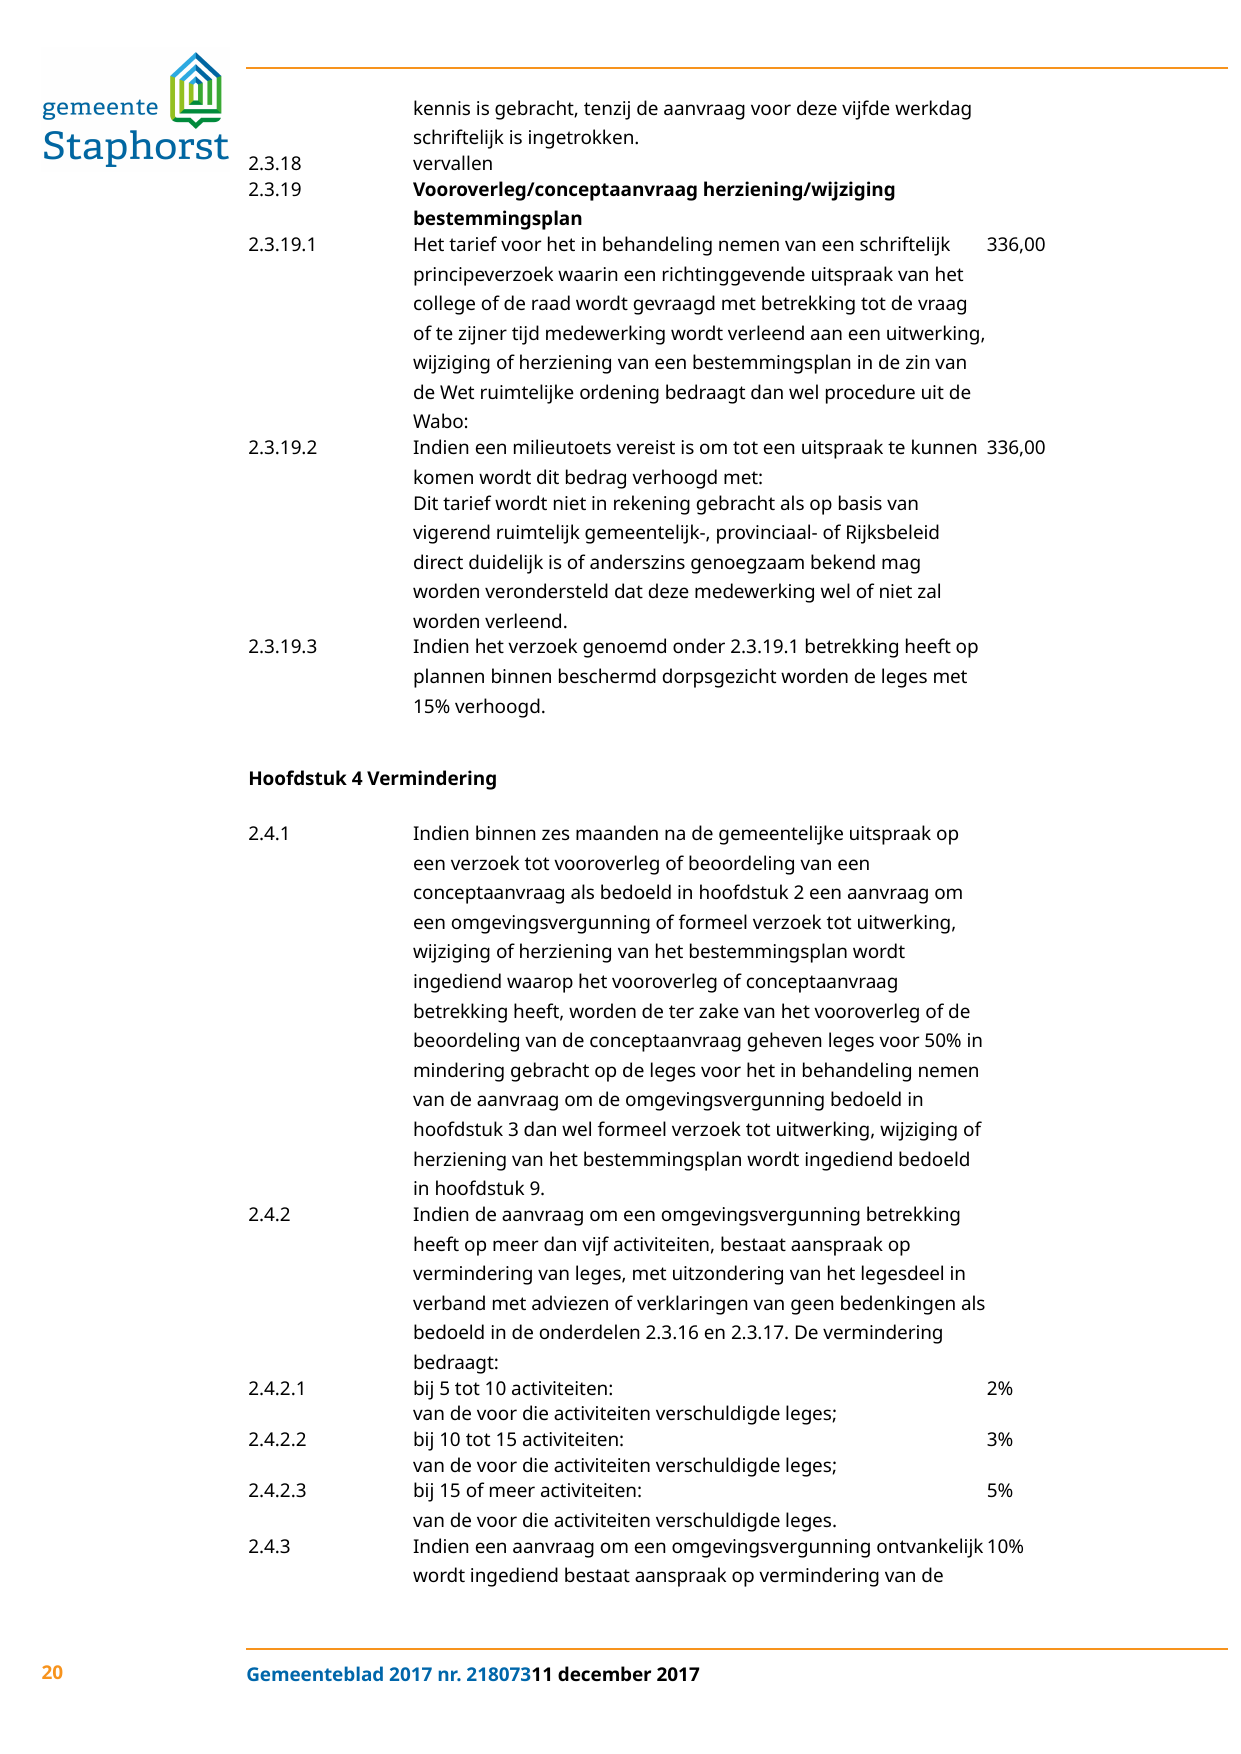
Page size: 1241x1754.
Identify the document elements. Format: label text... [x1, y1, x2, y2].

table_cell [987, 1452, 1152, 1478]
table_cell 2.4.2 [248, 1201, 413, 1375]
table_cell [987, 95, 1152, 150]
table_cell bij 5 tot 10 activiteiten: [413, 1375, 987, 1401]
table_cell 2.3.19.1 [248, 231, 413, 434]
table_cell Indien een aanvraag om een omgevingsvergunning ontvankelijk wordt ingediend bestaat aanspraak op vermindering van de [413, 1533, 987, 1588]
table_cell Dit tarief wordt niet in rekening gebracht als op basis van vigerend ruimtelijk gemeentelijk-, provinciaal- of Rijksbeleid direct duidelijk is of anderszins genoegzaam bekend mag worden verondersteld dat deze medewerking wel of niet zal worden verleend. [413, 490, 987, 634]
table_cell 336,00 [987, 434, 1152, 490]
table_cell van de voor die activiteiten verschuldigde leges; [413, 1401, 987, 1426]
table_cell bij 15 of meer activiteiten: van de voor die activiteiten verschuldigde leges. [413, 1478, 987, 1533]
table_cell [987, 634, 1152, 719]
table_cell 2.3.18 [248, 150, 413, 176]
table_cell [248, 490, 413, 634]
table_cell kennis is gebracht, tenzij de aanvraag voor deze vijfde werkdag schriftelijk is ingetrokken. [413, 95, 987, 150]
table_cell 2.4.2.3 [248, 1478, 413, 1533]
table_cell 10% [987, 1533, 1152, 1588]
table_cell 3% [987, 1426, 1152, 1452]
table_cell 2.4.2.1 [248, 1375, 413, 1401]
table_cell 2.4.3 [248, 1533, 413, 1588]
table_cell [987, 1401, 1152, 1426]
picture [41, 47, 231, 172]
table_cell Vooroverleg/conceptaanvraag herziening/wijziging bestemmingsplan [413, 176, 987, 231]
table_cell 5% [987, 1478, 1152, 1533]
table_cell 2.3.19 [248, 176, 413, 231]
table_cell [987, 490, 1152, 634]
table_cell bij 10 tot 15 activiteiten: [413, 1426, 987, 1452]
table_header Indien binnen zes maanden na de gemeentelijke uitspraak op een verzoek tot vooroverleg of beoordeling van een conceptaanvraag als bedoeld in hoofdstuk 2 een aanvraag om een omgevingsvergunning of formeel verzoek tot uitwerking, wijziging of herziening van het bestemmingsplan wordt ingediend waarop het vooroverleg of conceptaanvraag betrekking heeft, worden de ter zake van het vooroverleg of de beoordeling van de conceptaanvraag geheven leges voor 50% in mindering gebracht op de leges voor het in behandeling nemen van de aanvraag om de omgevingsvergunning bedoeld in hoofdstuk 3 dan wel formeel verzoek tot uitwerking, wijziging of herziening van het bestemmingsplan wordt ingediend bedoeld in hoofdstuk 9. [413, 820, 987, 1201]
table_cell vervallen [413, 150, 987, 176]
table_cell 2.3.19.3 [248, 634, 413, 719]
table_cell van de voor die activiteiten verschuldigde leges; [413, 1452, 987, 1478]
table_cell Indien het verzoek genoemd onder 2.3.19.1 betrekking heeft op plannen binnen beschermd dorpsgezicht worden de leges met 15% verhoogd. [413, 634, 987, 719]
table_cell 2.4.2.2 [248, 1426, 413, 1452]
table_cell 2% [987, 1375, 1152, 1401]
text Hoofdstuk 4 Vermindering [248, 765, 1152, 791]
table_cell [248, 95, 413, 150]
table_cell Het tarief voor het in behandeling nemen van een schriftelijk principeverzoek waarin een richtinggevende uitspraak van het college of de raad wordt gevraagd met betrekking tot de vraag of te zijner tijd medewerking wordt verleend aan een uitwerking, wijziging of herziening van een bestemmingsplan in de zin van de Wet ruimtelijke ordening bedraagt dan wel procedure uit de Wabo: [413, 231, 987, 434]
table_cell [987, 1201, 1152, 1375]
table_header [987, 820, 1152, 1201]
table_cell [248, 1401, 413, 1426]
table_cell Indien de aanvraag om een omgevingsvergunning betrekking heeft op meer dan vijf activiteiten, bestaat aanspraak op vermindering van leges, met uitzondering van het legesdeel in verband met adviezen of verklaringen van geen bedenkingen als bedoeld in de onderdelen 2.3.16 en 2.3.17. De vermindering bedraagt: [413, 1201, 987, 1375]
table_cell [987, 150, 1152, 176]
table_cell [987, 176, 1152, 231]
table_cell [248, 1452, 413, 1478]
table_header 2.4.1 [248, 820, 413, 1201]
table_cell 2.3.19.2 [248, 434, 413, 490]
table_cell 336,00 [987, 231, 1152, 434]
table_cell Indien een milieutoets vereist is om tot een uitspraak te kunnen komen wordt dit bedrag verhoogd met: [413, 434, 987, 490]
